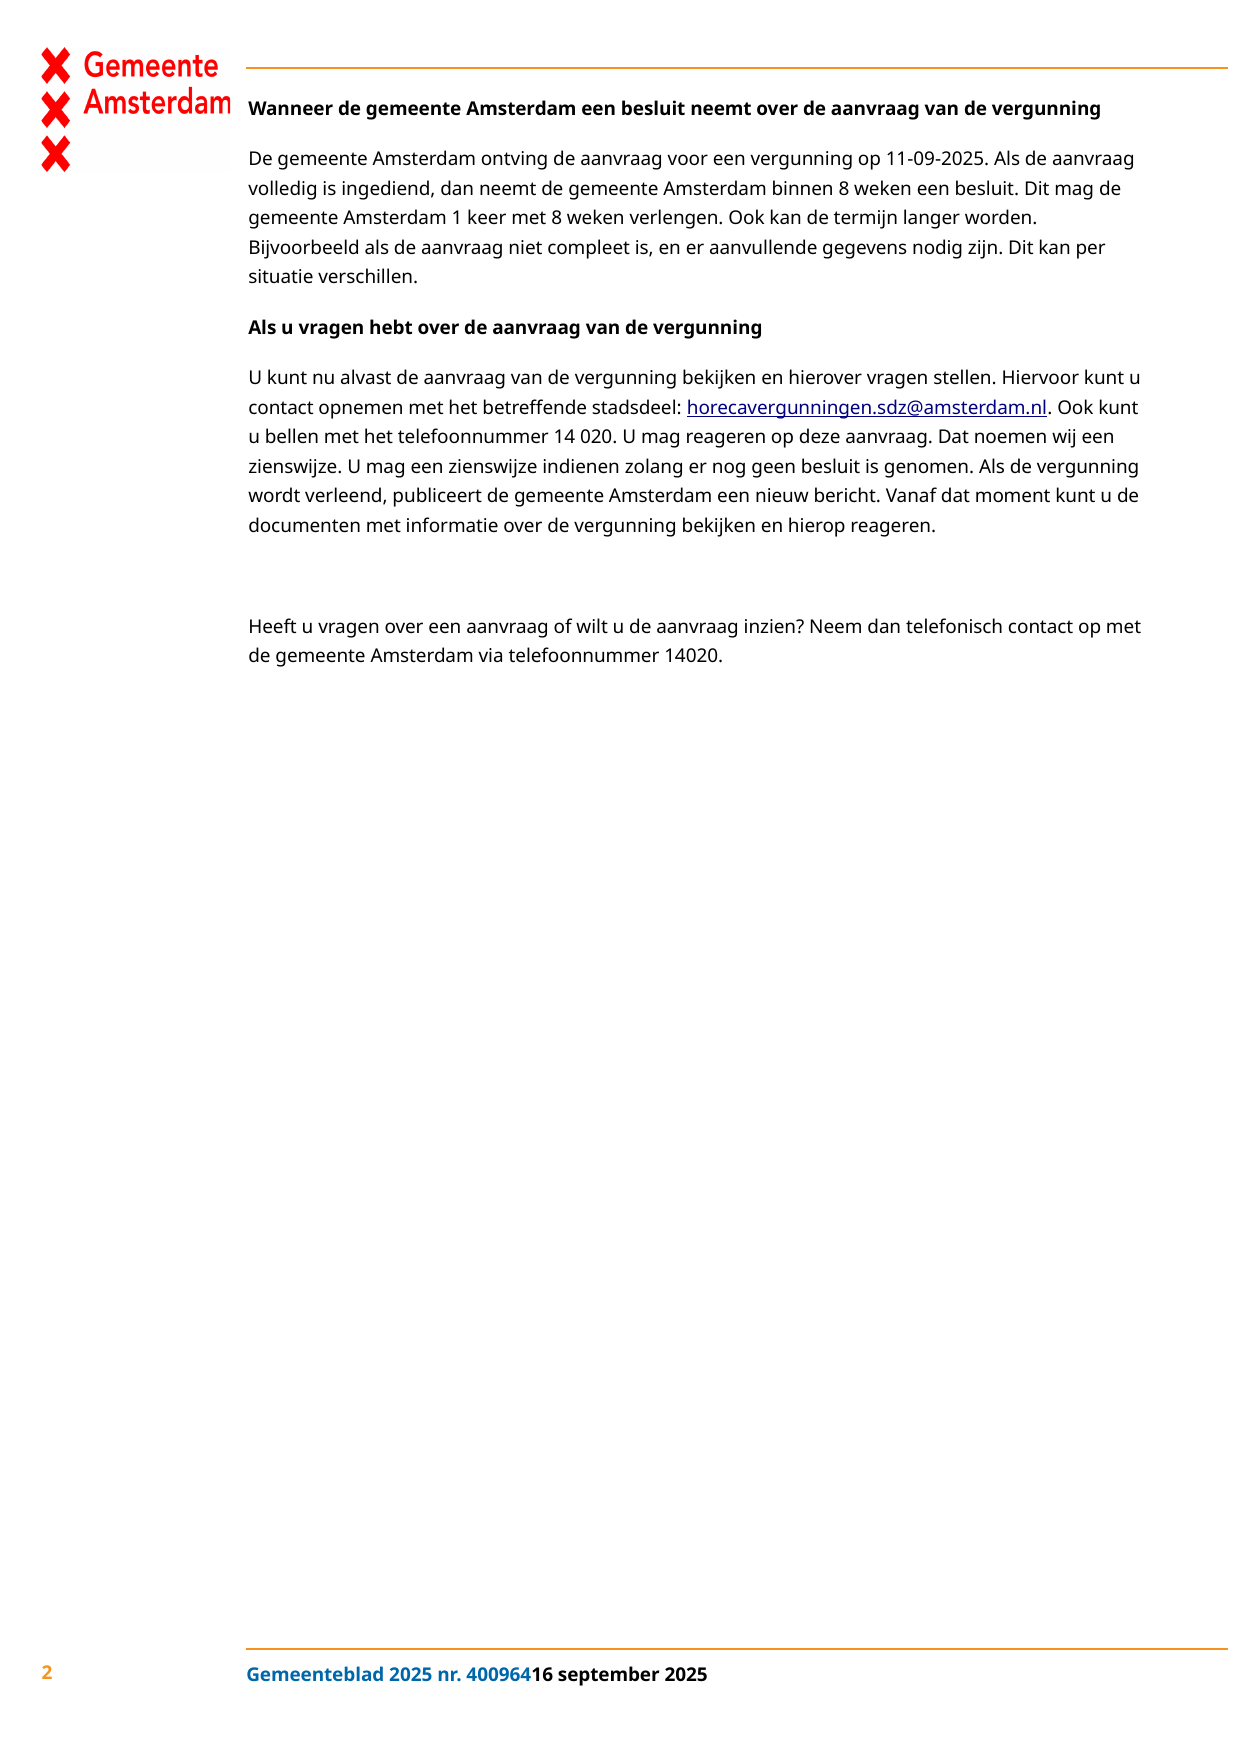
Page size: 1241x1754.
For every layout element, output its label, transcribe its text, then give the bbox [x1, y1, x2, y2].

picture [41, 47, 231, 172]
text De gemeente Amsterdam ontving de aanvraag voor een vergunning op 11-09-2025. Als de aanvraag volledig is ingediend, dan neemt de gemeente Amsterdam binnen 8 weken een besluit. Dit mag de gemeente Amsterdam 1 keer met 8 weken verlengen. Ook kan de termijn langer worden. Bijvoorbeeld als de aanvraag niet compleet is, en er aanvullende gegevens nodig zijn. Dit kan per situatie verschillen. [248, 145, 1152, 289]
text Als u vragen hebt over de aanvraag van de vergunning [248, 314, 1152, 340]
text Wanneer de gemeente Amsterdam een besluit neemt over de aanvraag van de vergunning [248, 95, 1152, 121]
text U kunt nu alvast de aanvraag van de vergunning bekijken en hierover vragen stellen. Hiervoor kunt u contact opnemen met het betreffende stadsdeel: horecavergunningen.sdz@amsterdam.nl. Ook kunt u bellen met het telefoonnummer 14 020. U mag reageren op deze aanvraag. Dat noemen wij een zienswijze. U mag een zienswijze indienen zolang er nog geen besluit is genomen. Als de vergunning wordt verleend, publiceert de gemeente Amsterdam een nieuw bericht. Vanaf dat moment kunt u de documenten met informatie over de vergunning bekijken en hierop reageren. [248, 364, 1152, 538]
text Heeft u vragen over een aanvraag of wilt u de aanvraag inzien? Neem dan telefonisch contact op met de gemeente Amsterdam via telefoonnummer 14020. [248, 613, 1152, 668]
